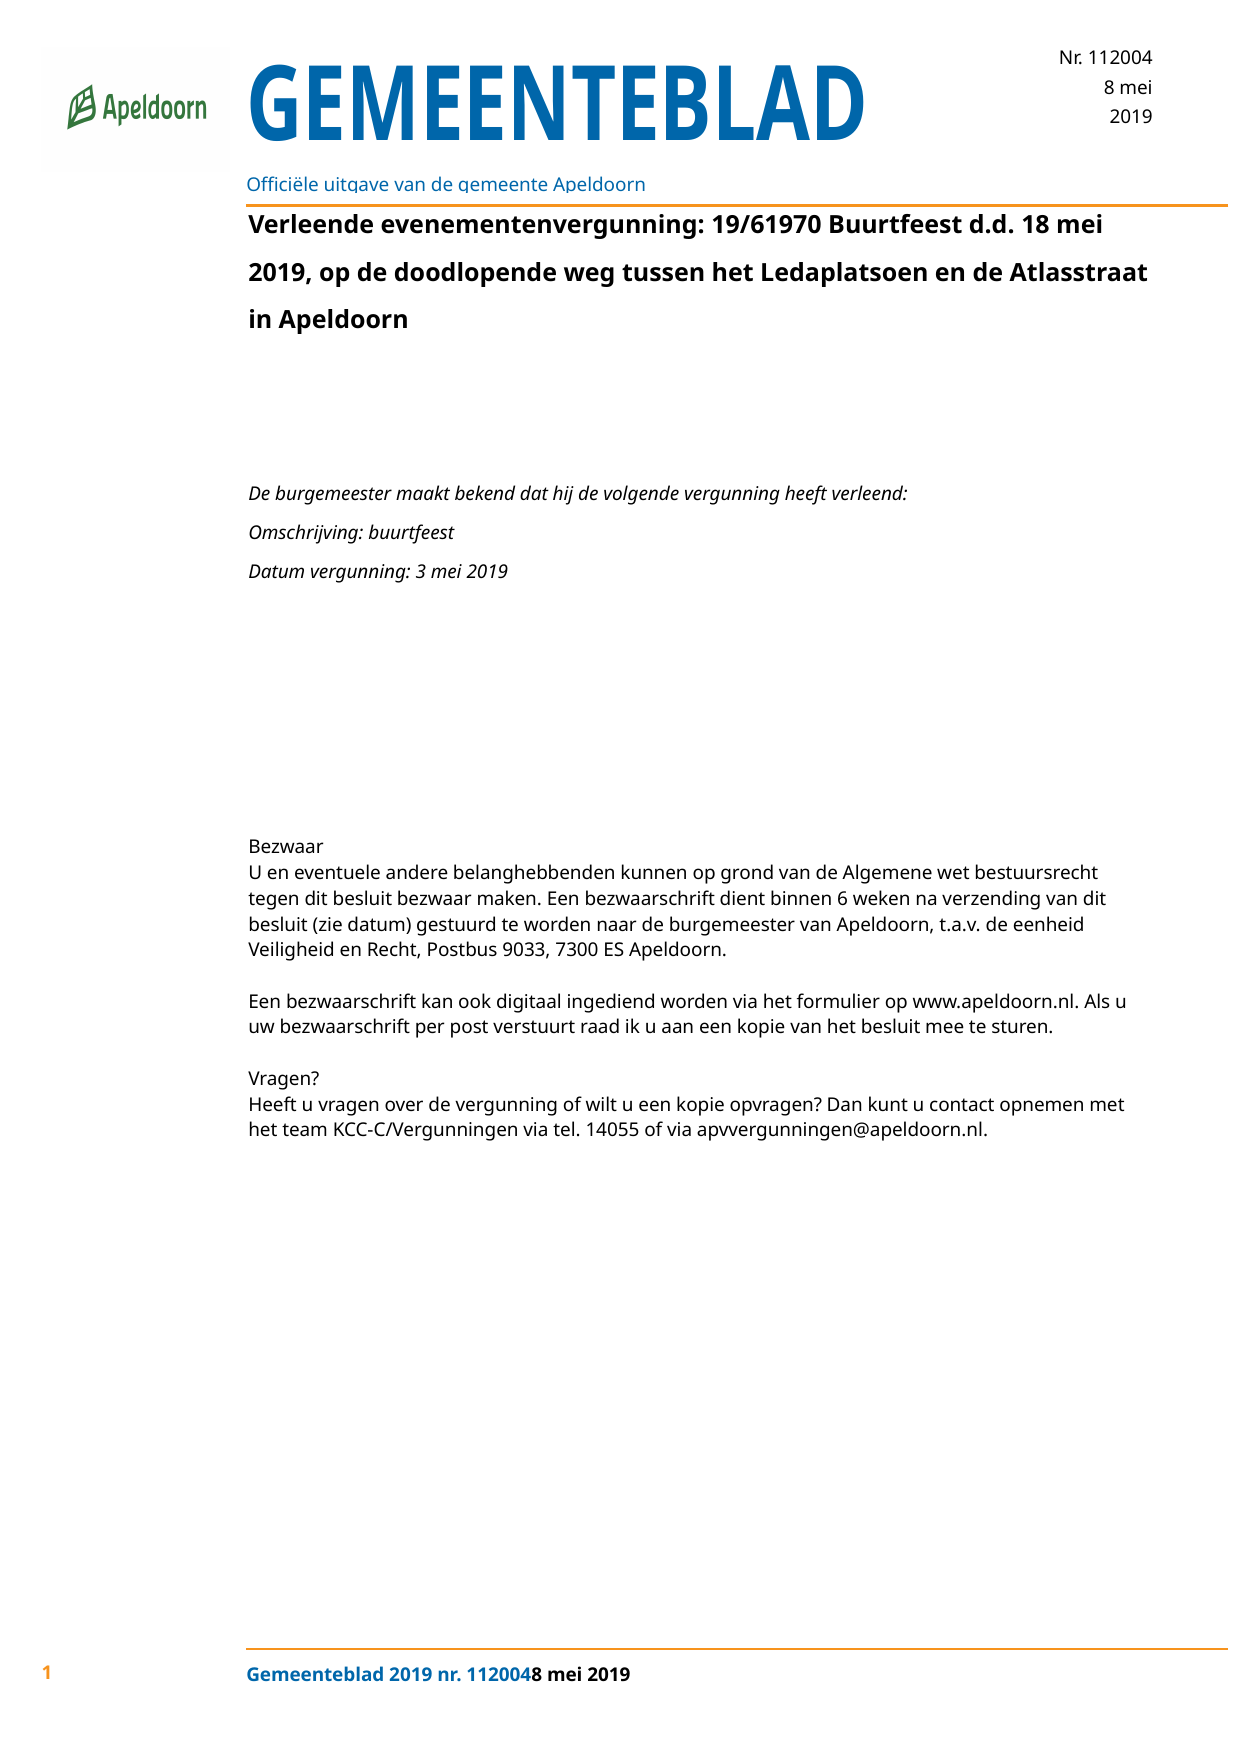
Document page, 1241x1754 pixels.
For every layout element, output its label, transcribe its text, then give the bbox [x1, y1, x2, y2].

text Heeft u vragen over de vergunning of wilt u een kopie opvragen? Dan kunt u contact opnemen met het team KCC-C/Vergunningen via tel. 14055 of via apvvergunningen@apeldoorn.nl. [248, 1091, 1152, 1142]
text Vragen? [248, 1065, 1152, 1091]
text Verleende evenementenvergunning: 19/61970 Buurtfeest d.d. 18 mei 2019, op de doodlopende weg tussen het Ledaplatsoen en de Atlasstraat in Apeldoorn [248, 207, 1152, 336]
text Datum vergunning: 3 mei 2019 [248, 558, 1152, 584]
text Een bezwaarschrift kan ook digitaal ingediend worden via het formulier op www.apeldoorn.nl. Als u uw bezwaarschrift per post verstuurt raad ik u aan een kopie van het besluit mee te sturen. [248, 988, 1152, 1039]
picture [41, 47, 231, 172]
text Bezwaar [248, 834, 1152, 859]
text De burgemeester maakt bekend dat hij de volgende vergunning heeft verleend: [248, 480, 1152, 506]
text Omschrijving: buurtfeest [248, 519, 1152, 545]
text U en eventuele andere belanghebbenden kunnen op grond van de Algemene wet bestuursrecht tegen dit besluit bezwaar maken. Een bezwaarschrift dient binnen 6 weken na verzending van dit besluit (zie datum) gestuurd te worden naar de burgemeester van Apeldoorn, t.a.v. de eenheid Veiligheid en Recht, Postbus 9033, 7300 ES Apeldoorn. [248, 859, 1152, 962]
